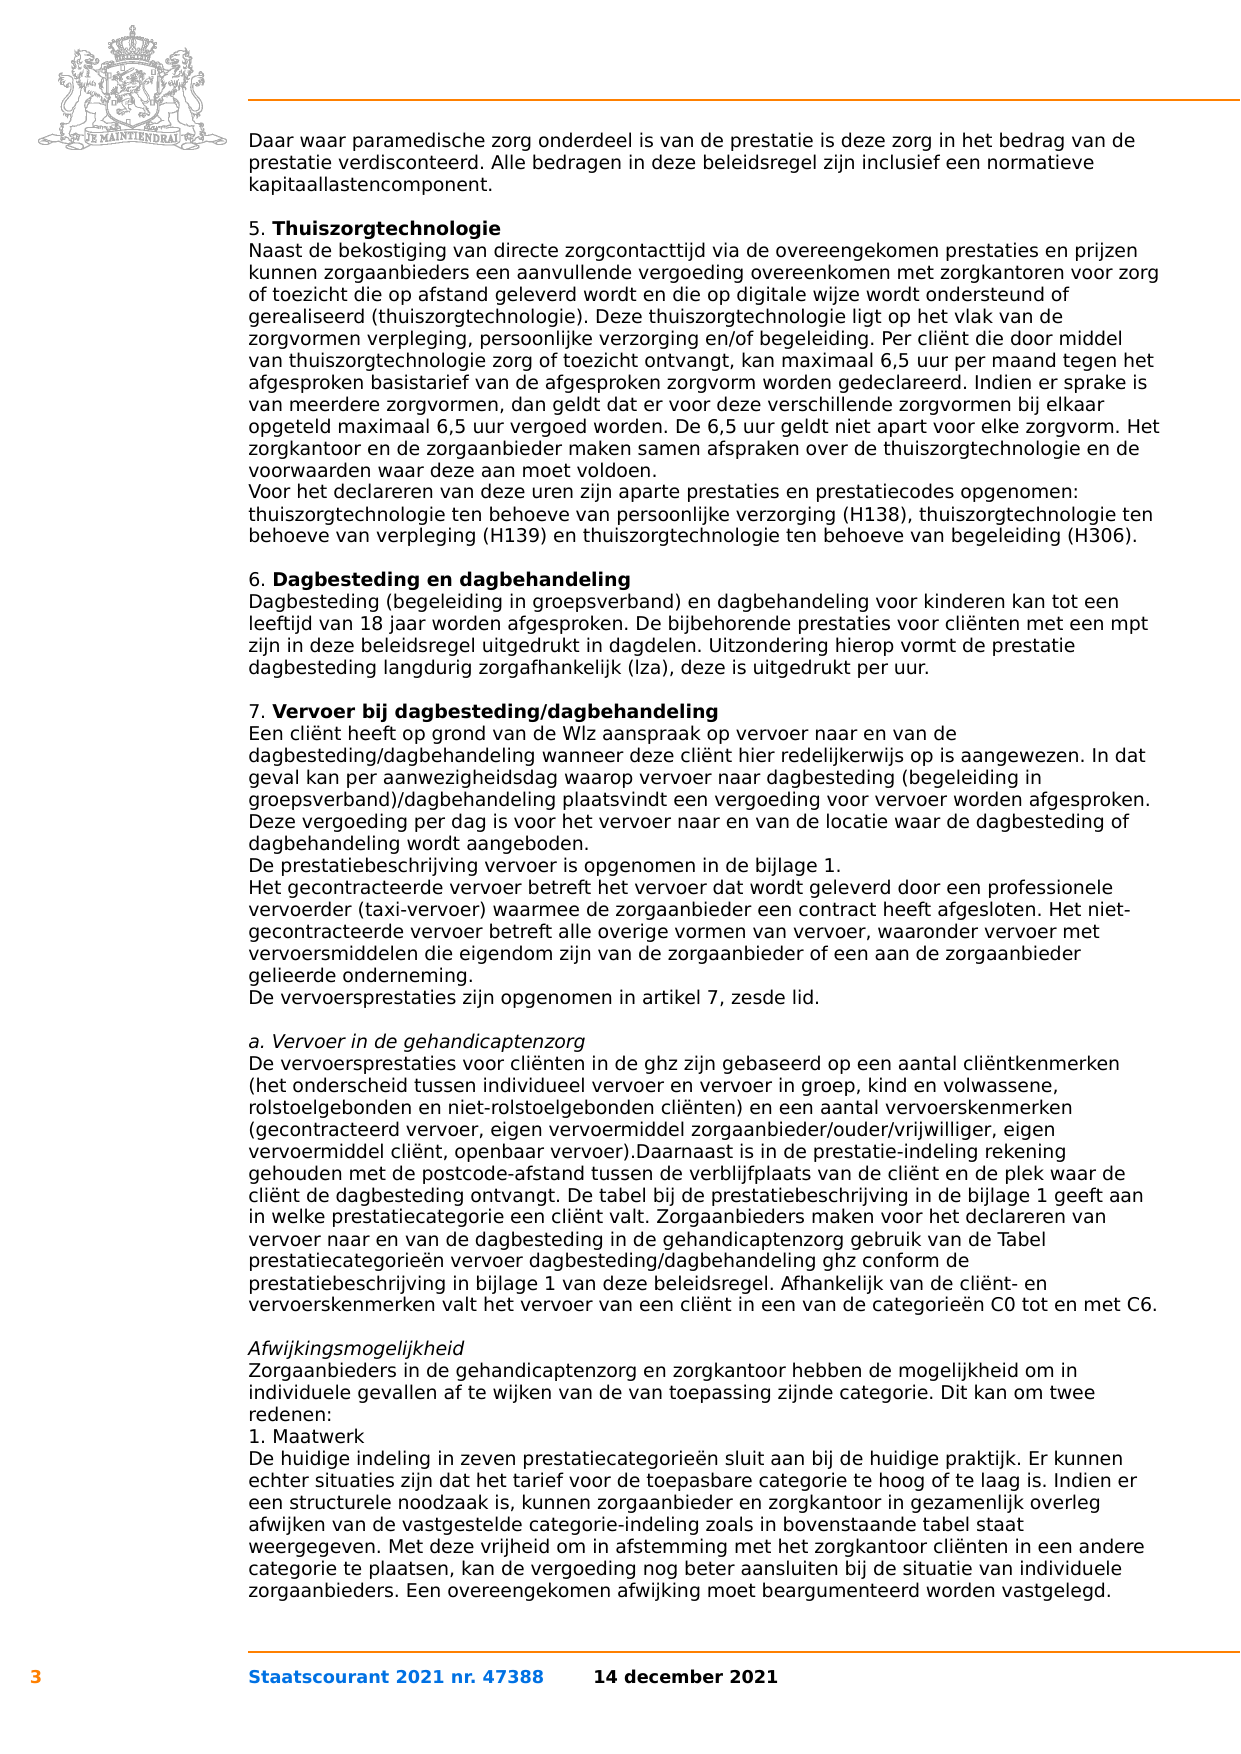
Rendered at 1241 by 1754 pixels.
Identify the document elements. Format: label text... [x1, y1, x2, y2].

text Voor het declareren van deze uren zijn aparte prestaties en prestatiecodes opgenomen: thuiszorgtechnologie ten behoeve van persoonlijke verzorging (H138), thuiszorgtechnologie ten behoeve van verpleging (H139) en thuiszorgtechnologie ten behoeve van begeleiding (H306). [248, 481, 1163, 547]
text De vervoersprestaties voor cliënten in de ghz zijn gebaseerd op een aantal cliëntkenmerken (het onderscheid tussen individueel vervoer en vervoer in groep, kind en volwassene, rolstoelgebonden en niet-rolstoelgebonden cliënten) en een aantal vervoerskenmerken (gecontracteerd vervoer, eigen vervoermiddel zorgaanbieder/ouder/vrijwilliger, eigen vervoermiddel cliënt, openbaar vervoer).Daarnaast is in de prestatie-indeling rekening gehouden met de postcode-afstand tussen de verblijfplaats van de cliënt en de plek waar de cliënt de dagbesteding ontvangt. De tabel bij de prestatiebeschrijving in de bijlage 1 geeft aan in welke prestatiecategorie een cliënt valt. Zorgaanbieders maken voor het declareren van vervoer naar en van de dagbesteding in de gehandicaptenzorg gebruik van de Tabel prestatiecategorieën vervoer dagbesteding/dagbehandeling ghz conform de prestatiebeschrijving in bijlage 1 van deze beleidsregel. Afhankelijk van de cliënt- en vervoerskenmerken valt het vervoer van een cliënt in een van de categorieën C0 tot en met C6. [248, 1053, 1163, 1316]
text 5. Thuiszorgtechnologie [248, 218, 1163, 240]
text De huidige indeling in zeven prestatiecategorieën sluit aan bij de huidige praktijk. Er kunnen echter situaties zijn dat het tarief voor de toepasbare categorie te hoog of te laag is. Indien er een structurele noodzaak is, kunnen zorgaanbieder en zorgkantoor in gezamenlijk overleg afwijken van de vastgestelde categorie-indeling zoals in bovenstaande tabel staat weergegeven. Met deze vrijheid om in afstemming met het zorgkantoor cliënten in een andere categorie te plaatsen, kan de vergoeding nog beter aansluiten bij de situatie van individuele zorgaanbieders. Een overeengekomen afwijking moet beargumenteerd worden vastgelegd. [248, 1448, 1163, 1602]
text Daar waar paramedische zorg onderdeel is van de prestatie is deze zorg in het bedrag van de prestatie verdisconteerd. Alle bedragen in deze beleidsregel zijn inclusief een normatieve kapitaallastencomponent. [248, 130, 1163, 196]
text Het gecontracteerde vervoer betreft het vervoer dat wordt geleverd door een professionele vervoerder (taxi-vervoer) waarmee de zorgaanbieder een contract heeft afgesloten. Het niet-gecontracteerde vervoer betreft alle overige vormen van vervoer, waaronder vervoer met vervoersmiddelen die eigendom zijn van de zorgaanbieder of een aan de zorgaanbieder gelieerde onderneming. [248, 877, 1163, 987]
text Zorgaanbieders in de gehandicaptenzorg en zorgkantoor hebben de mogelijkheid om in individuele gevallen af te wijken van de van toepassing zijnde categorie. Dit kan om twee redenen: [248, 1360, 1163, 1426]
picture [38, 25, 227, 150]
subtitle a. Vervoer in de gehandicaptenzorg [248, 1031, 1163, 1053]
text De prestatiebeschrijving vervoer is opgenomen in de bijlage 1. [248, 855, 1163, 877]
text Naast de bekostiging van directe zorgcontacttijd via de overeengekomen prestaties en prijzen kunnen zorgaanbieders een aanvullende vergoeding overeenkomen met zorgkantoren voor zorg of toezicht die op afstand geleverd wordt en die op digitale wijze wordt ondersteund of gerealiseerd (thuiszorgtechnologie). Deze thuiszorgtechnologie ligt op het vlak van de zorgvormen verpleging, persoonlijke verzorging en/of begeleiding. Per cliënt die door middel van thuiszorgtechnologie zorg of toezicht ontvangt, kan maximaal 6,5 uur per maand tegen het afgesproken basistarief van de afgesproken zorgvorm worden gedeclareerd. Indien er sprake is van meerdere zorgvormen, dan geldt dat er voor deze verschillende zorgvormen bij elkaar opgeteld maximaal 6,5 uur vergoed worden. De 6,5 uur geldt niet apart voor elke zorgvorm. Het zorgkantoor en de zorgaanbieder maken samen afspraken over de thuiszorgtechnologie en de voorwaarden waar deze aan moet voldoen. [248, 240, 1163, 481]
text 1. Maatwerk [248, 1426, 1163, 1448]
text De vervoersprestaties zijn opgenomen in artikel 7, zesde lid. [248, 987, 1163, 1009]
text 7. Vervoer bij dagbesteding/dagbehandeling [248, 701, 1163, 723]
text Een cliënt heeft op grond van de Wlz aanspraak op vervoer naar en van de dagbesteding/dagbehandeling wanneer deze cliënt hier redelijkerwijs op is aangewezen. In dat geval kan per aanwezigheidsdag waarop vervoer naar dagbesteding (begeleiding in groepsverband)/dagbehandeling plaatsvindt een vergoeding voor vervoer worden afgesproken. Deze vergoeding per dag is voor het vervoer naar en van de locatie waar de dagbesteding of dagbehandeling wordt aangeboden. [248, 723, 1163, 855]
text Dagbesteding (begeleiding in groepsverband) en dagbehandeling voor kinderen kan tot een leeftijd van 18 jaar worden afgesproken. De bijbehorende prestaties voor cliënten met een mpt zijn in deze beleidsregel uitgedrukt in dagdelen. Uitzondering hierop vormt de prestatie dagbesteding langdurig zorgafhankelijk (lza), deze is uitgedrukt per uur. [248, 591, 1163, 679]
subtitle Afwijkingsmogelijkheid [248, 1338, 1163, 1360]
text 6. Dagbesteding en dagbehandeling [248, 569, 1163, 591]
